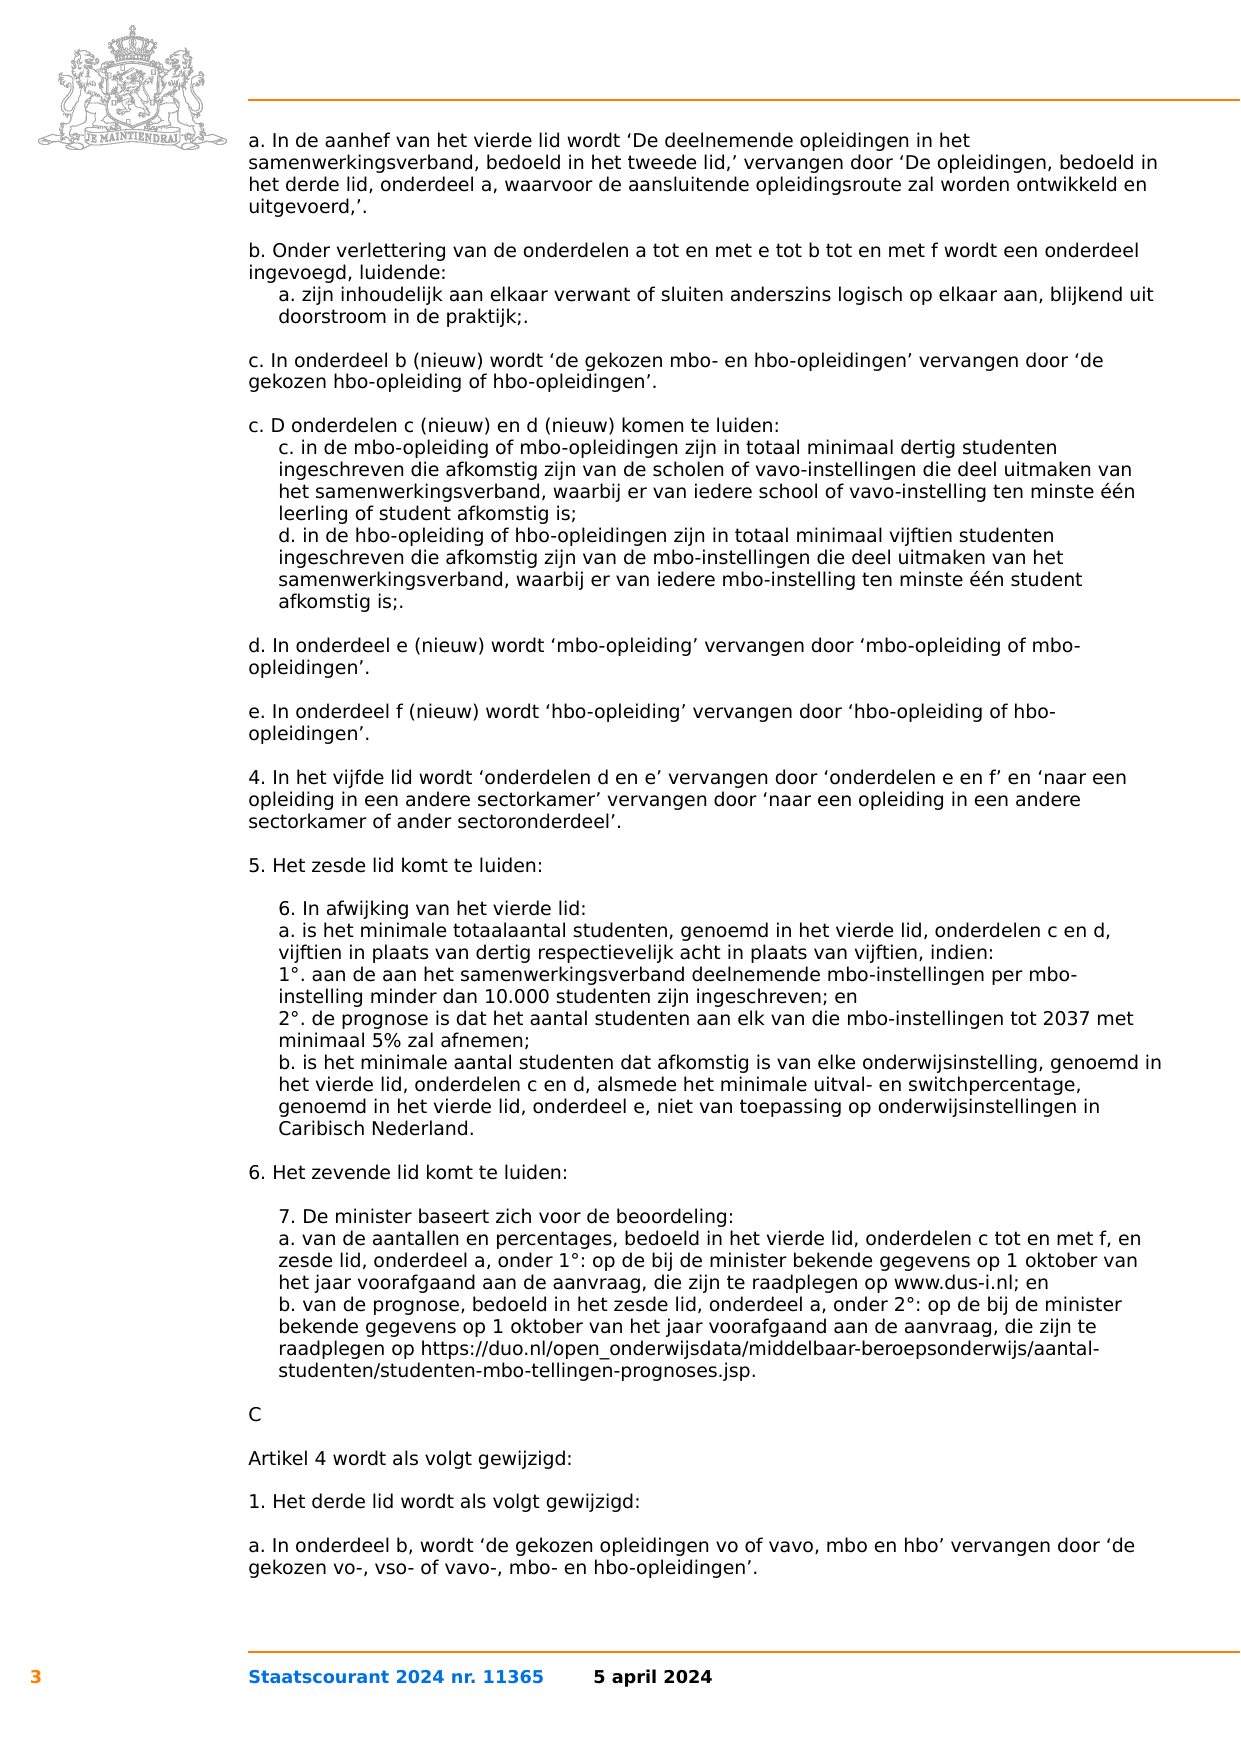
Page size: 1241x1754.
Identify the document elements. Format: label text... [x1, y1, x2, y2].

text 5. Het zesde lid komt te luiden: [248, 854, 1163, 876]
text 1. Het derde lid wordt als volgt gewijzigd: [248, 1491, 1163, 1513]
text c. in de mbo-opleiding of mbo-opleidingen zijn in totaal minimaal dertig studenten ingeschreven die afkomstig zijn van de scholen of vavo-instellingen die deel uitmaken van het samenwerkingsverband, waarbij er van iedere school of vavo-instelling ten minste één leerling of student afkomstig is; [278, 437, 1163, 525]
text 6. Het zevende lid komt te luiden: [248, 1162, 1163, 1184]
text 6. In afwijking van het vierde lid: [278, 898, 1163, 920]
text 2°. de prognose is dat het aantal studenten aan elk van die mbo-instellingen tot 2037 met minimaal 5% zal afnemen; [278, 1008, 1163, 1052]
text 1°. aan de aan het samenwerkingsverband deelnemende mbo-instellingen per mbo-instelling minder dan 10.000 studenten zijn ingeschreven; en [278, 964, 1163, 1008]
text d. in de hbo-opleiding of hbo-opleidingen zijn in totaal minimaal vijftien studenten ingeschreven die afkomstig zijn van de mbo-instellingen die deel uitmaken van het samenwerkingsverband, waarbij er van iedere mbo-instelling ten minste één student afkomstig is;. [278, 525, 1163, 613]
text b. van de prognose, bedoeld in het zesde lid, onderdeel a, onder 2°: op de bij de minister bekende gegevens op 1 oktober van het jaar voorafgaand aan de aanvraag, die zijn te raadplegen op https://duo.nl/open_onderwijsdata/middelbaar-beroepsonderwijs/aantal-studenten/studenten-mbo-tellingen-prognoses.jsp. [278, 1294, 1163, 1382]
text 7. De minister baseert zich voor de beoordeling: [278, 1206, 1163, 1228]
text c. In onderdeel b (nieuw) wordt ‘de gekozen mbo- en hbo-opleidingen’ vervangen door ‘de gekozen hbo-opleiding of hbo-opleidingen’. [248, 349, 1163, 393]
text C [248, 1403, 1163, 1426]
text b. is het minimale aantal studenten dat afkomstig is van elke onderwijsinstelling, genoemd in het vierde lid, onderdelen c en d, alsmede het minimale uitval- en switchpercentage, genoemd in het vierde lid, onderdeel e, niet van toepassing op onderwijsinstellingen in Caribisch Nederland. [278, 1052, 1163, 1140]
text a. van de aantallen en percentages, bedoeld in het vierde lid, onderdelen c tot en met f, en zesde lid, onderdeel a, onder 1°: op de bij de minister bekende gegevens op 1 oktober van het jaar voorafgaand aan de aanvraag, die zijn te raadplegen op www.dus-i.nl; en [278, 1228, 1163, 1294]
text Artikel 4 wordt als volgt gewijzigd: [248, 1447, 1163, 1469]
text b. Onder verlettering van de onderdelen a tot en met e tot b tot en met f wordt een onderdeel ingevoegd, luidende: [248, 240, 1163, 284]
text a. zijn inhoudelijk aan elkaar verwant of sluiten anderszins logisch op elkaar aan, blijkend uit doorstroom in de praktijk;. [278, 284, 1163, 328]
text a. is het minimale totaalaantal studenten, genoemd in het vierde lid, onderdelen c en d, vijftien in plaats van dertig respectievelijk acht in plaats van vijftien, indien: [278, 920, 1163, 964]
picture [38, 25, 227, 150]
text a. In de aanhef van het vierde lid wordt ‘De deelnemende opleidingen in het samenwerkingsverband, bedoeld in het tweede lid,’ vervangen door ‘De opleidingen, bedoeld in het derde lid, onderdeel a, waarvoor de aansluitende opleidingsroute zal worden ontwikkeld en uitgevoerd,’. [248, 130, 1163, 218]
text a. In onderdeel b, wordt ‘de gekozen opleidingen vo of vavo, mbo en hbo’ vervangen door ‘de gekozen vo-, vso- of vavo-, mbo- en hbo-opleidingen’. [248, 1535, 1163, 1579]
text e. In onderdeel f (nieuw) wordt ‘hbo-opleiding’ vervangen door ‘hbo-opleiding of hbo-opleidingen’. [248, 701, 1163, 745]
text c. D onderdelen c (nieuw) en d (nieuw) komen te luiden: [248, 415, 1163, 437]
text d. In onderdeel e (nieuw) wordt ‘mbo-opleiding’ vervangen door ‘mbo-opleiding of mbo-opleidingen’. [248, 635, 1163, 679]
text 4. In het vijfde lid wordt ‘onderdelen d en e’ vervangen door ‘onderdelen e en f’ en ‘naar een opleiding in een andere sectorkamer’ vervangen door ‘naar een opleiding in een andere sectorkamer of ander sectoronderdeel’. [248, 767, 1163, 833]
